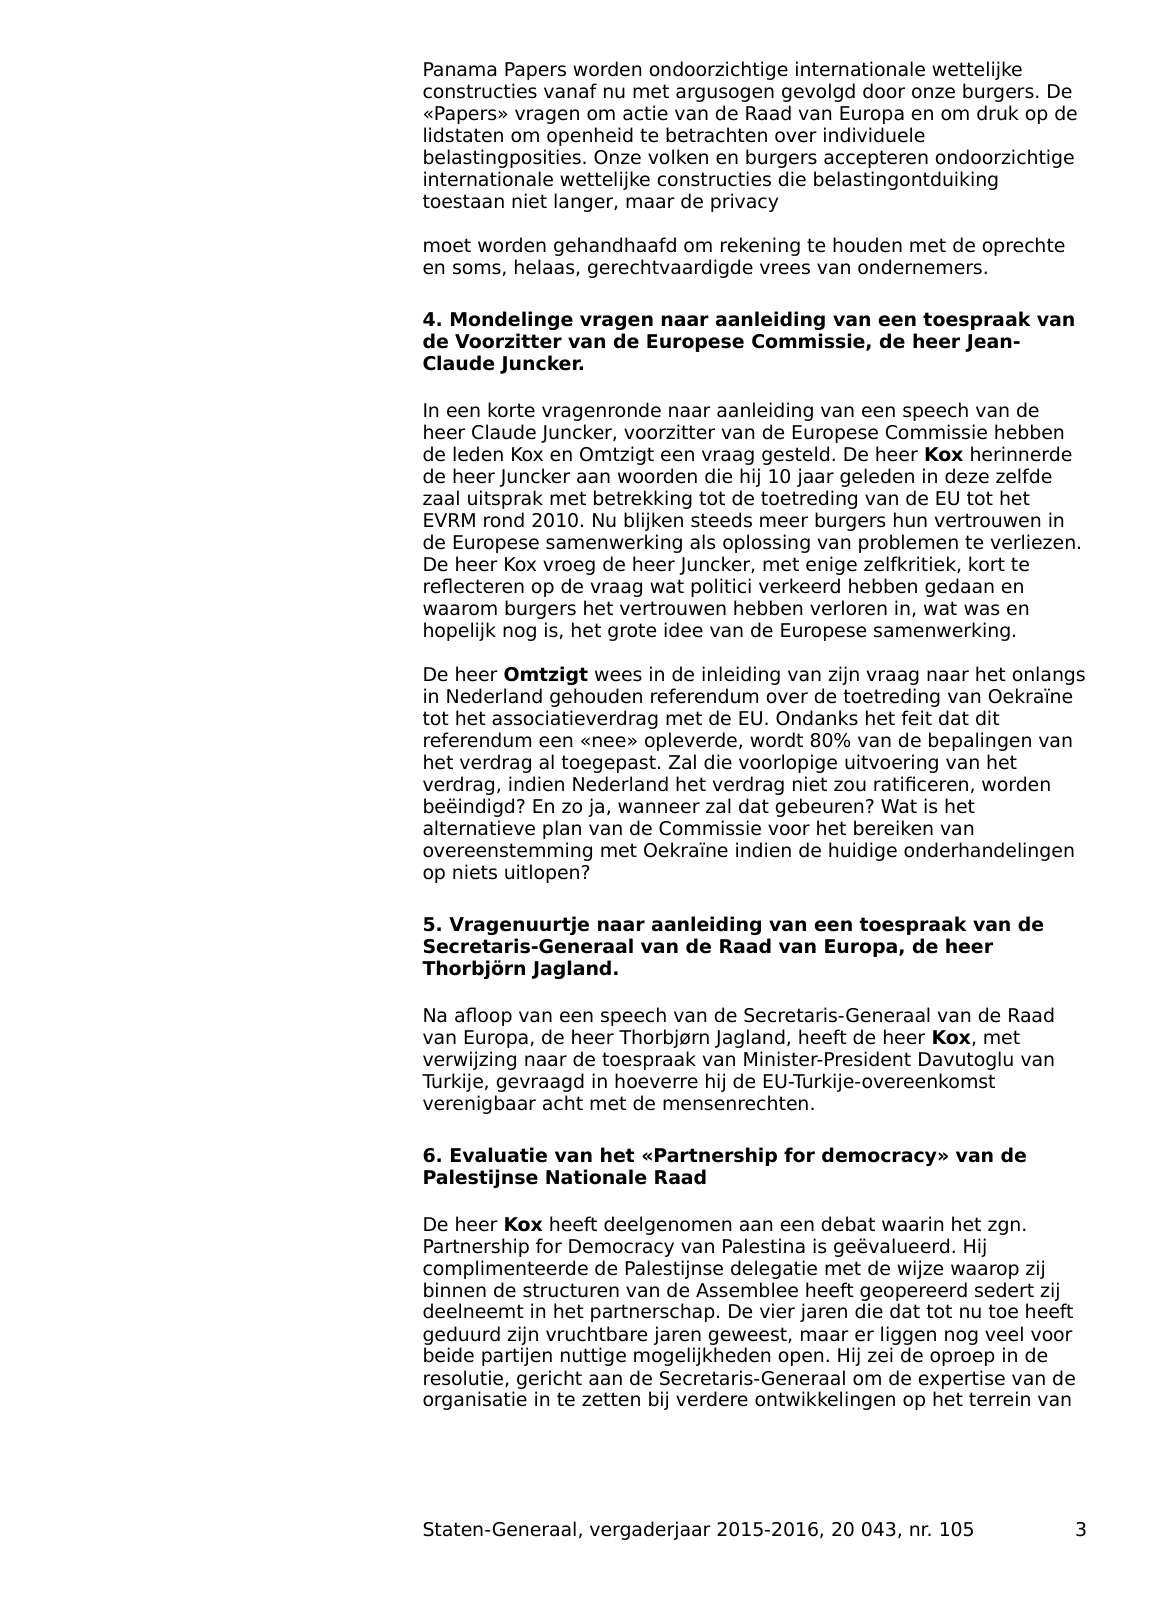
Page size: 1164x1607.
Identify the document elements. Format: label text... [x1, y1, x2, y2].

text De heer Omtzigt wees in de inleiding van zijn vraag naar het onlangs in Nederland gehouden referendum over de toetreding van Oekraïne tot het associatieverdrag met de EU. Ondanks het feit dat dit referendum een «nee» opleverde, wordt 80% van de bepalingen van het verdrag al toegepast. Zal die voorlopige uitvoering van het verdrag, indien Nederland het verdrag niet zou ratificeren, worden beëindigd? En zo ja, wanneer zal dat gebeuren? Wat is het alternatieve plan van de Commissie voor het bereiken van overeenstemming met Oekraïne indien de huidige onderhandelingen op niets uitlopen? [422, 664, 1087, 884]
subtitle 4. Mondelinge vragen naar aanleiding van een toespraak van de Voorzitter van de Europese Commissie, de heer Jean-Claude Juncker. [422, 309, 1087, 375]
text De heer Kox heeft deelgenomen aan een debat waarin het zgn. Partnership for Democracy van Palestina is geëvalueerd. Hij complimenteerde de Palestijnse delegatie met de wijze waarop zij binnen de structuren van de Assemblee heeft geopereerd sedert zij deelneemt in het partnerschap. De vier jaren die dat tot nu toe heeft geduurd zijn vruchtbare jaren geweest, maar er liggen nog veel voor beide partijen nuttige mogelijkheden open. Hij zei de oproep in de resolutie, gericht aan de Secretaris-Generaal om de expertise van de organisatie in te zetten bij verdere ontwikkelingen op het terrein van [422, 1213, 1087, 1411]
text In een korte vragenronde naar aanleiding van een speech van de heer Claude Juncker, voorzitter van de Europese Commissie hebben de leden Kox en Omtzigt een vraag gesteld. De heer Kox herinnerde de heer Juncker aan woorden die hij 10 jaar geleden in deze zelfde zaal uitsprak met betrekking tot de toetreding van de EU tot het EVRM rond 2010. Nu blijken steeds meer burgers hun vertrouwen in de Europese samenwerking als oplossing van problemen te verliezen. De heer Kox vroeg de heer Juncker, met enige zelfkritiek, kort te reflecteren op de vraag wat politici verkeerd hebben gedaan en waarom burgers het vertrouwen hebben verloren in, wat was en hopelijk nog is, het grote idee van de Europese samenwerking. [422, 400, 1087, 642]
subtitle 5. Vragenuurtje naar aanleiding van een toespraak van de Secretaris-Generaal van de Raad van Europa, de heer Thorbjörn Jagland. [422, 914, 1087, 980]
text Na afloop van een speech van de Secretaris-Generaal van de Raad van Europa, de heer Thorbjørn Jagland, heeft de heer Kox, met verwijzing naar de toespraak van Minister-President Davutoglu van Turkije, gevraagd in hoeverre hij de EU-Turkije-overeenkomst verenigbaar acht met de mensenrechten. [422, 1005, 1087, 1114]
subtitle 6. Evaluatie van het «Partnership for democracy» van de Palestijnse Nationale Raad [422, 1144, 1087, 1188]
text Panama Papers worden ondoorzichtige internationale wettelijke constructies vanaf nu met argusogen gevolgd door onze burgers. De «Papers» vragen om actie van de Raad van Europa en om druk op de lidstaten om openheid te betrachten over individuele belastingposities. Onze volken en burgers accepteren ondoorzichtige internationale wettelijke constructies die belastingontduiking toestaan niet langer, maar de privacy [422, 59, 1087, 213]
text moet worden gehandhaafd om rekening te houden met de oprechte en soms, helaas, gerechtvaardigde vrees van ondernemers. [422, 235, 1087, 279]
